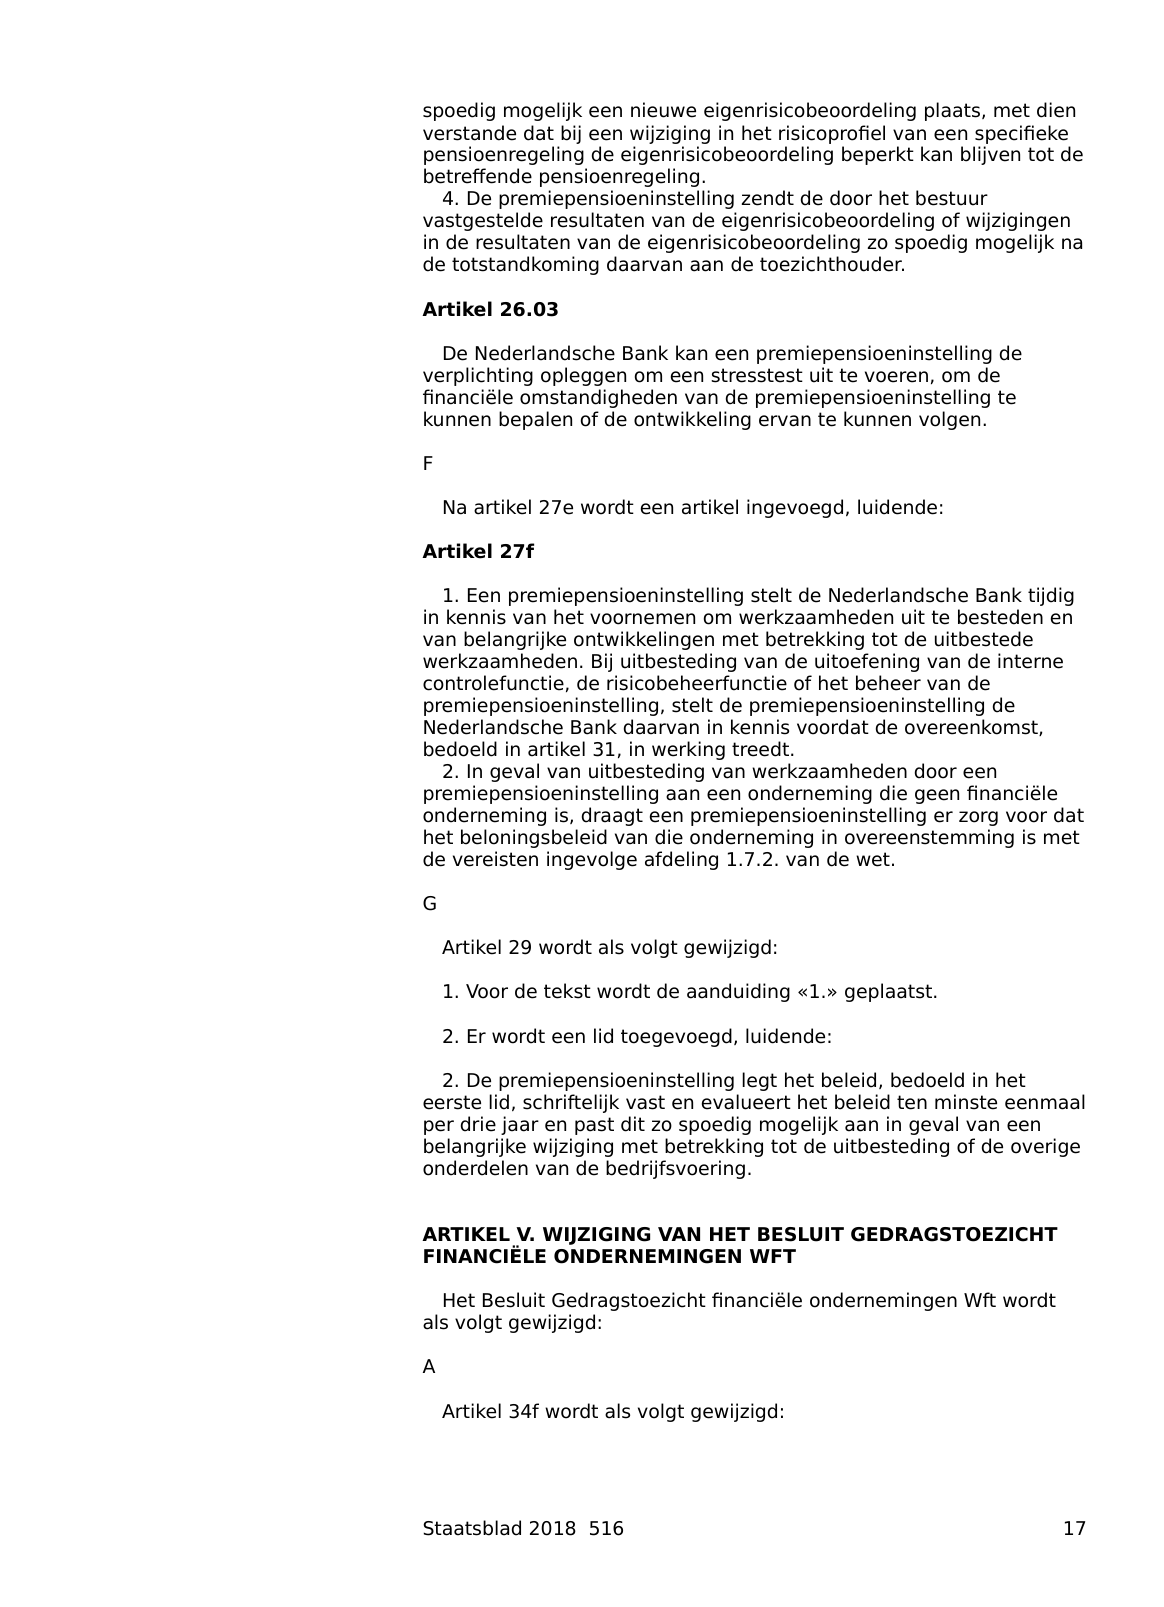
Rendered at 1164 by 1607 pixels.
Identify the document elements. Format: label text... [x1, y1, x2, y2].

subtitle Artikel 27f [422, 541, 1087, 563]
text Artikel 34f wordt als volgt gewijzigd: [422, 1401, 1087, 1422]
text spoedig mogelijk een nieuwe eigenrisicobeoordeling plaats, met dien verstande dat bij een wijziging in het risicoprofiel van een specifieke pensioenregeling de eigenrisicobeoordeling beperkt kan blijven tot de betreffende pensioenregeling. [422, 100, 1087, 188]
text 2. De premiepensioeninstelling legt het beleid, bedoeld in het eerste lid, schriftelijk vast en evalueert het beleid ten minste eenmaal per drie jaar en past dit zo spoedig mogelijk aan in geval van een belangrijke wijziging met betrekking tot de uitbesteding of de overige onderdelen van de bedrijfsvoering. [422, 1070, 1087, 1180]
subtitle ARTIKEL V. WIJZIGING VAN HET BESLUIT GEDRAGSTOEZICHT FINANCIËLE ONDERNEMINGEN WFT [422, 1224, 1087, 1268]
text 2. In geval van uitbesteding van werkzaamheden door een premiepensioeninstelling aan een onderneming die geen financiële onderneming is, draagt een premiepensioeninstelling er zorg voor dat het beloningsbeleid van die onderneming in overeenstemming is met de vereisten ingevolge afdeling 1.7.2. van de wet. [422, 761, 1087, 871]
text 4. De premiepensioeninstelling zendt de door het bestuur vastgestelde resultaten van de eigenrisicobeoordeling of wijzigingen in de resultaten van de eigenrisicobeoordeling zo spoedig mogelijk na de totstandkoming daarvan aan de toezichthouder. [422, 188, 1087, 276]
text A [422, 1356, 1087, 1378]
text G [422, 893, 1087, 915]
text 1. Een premiepensioeninstelling stelt de Nederlandsche Bank tijdig in kennis van het voornemen om werkzaamheden uit te besteden en van belangrijke ontwikkelingen met betrekking tot de uitbestede werkzaamheden. Bij uitbesteding van de uitoefening van de interne controlefunctie, de risicobeheerfunctie of het beheer van de premiepensioeninstelling, stelt de premiepensioeninstelling de Nederlandsche Bank daarvan in kennis voordat de overeenkomst, bedoeld in artikel 31, in werking treedt. [422, 585, 1087, 761]
text 2. Er wordt een lid toegevoegd, luidende: [422, 1026, 1087, 1048]
text Het Besluit Gedragstoezicht financiële ondernemingen Wft wordt als volgt gewijzigd: [422, 1290, 1087, 1334]
text Na artikel 27e wordt een artikel ingevoegd, luidende: [422, 497, 1087, 519]
text F [422, 453, 1087, 475]
text Artikel 29 wordt als volgt gewijzigd: [422, 937, 1087, 959]
text De Nederlandsche Bank kan een premiepensioeninstelling de verplichting opleggen om een stresstest uit te voeren, om de financiële omstandigheden van de premiepensioeninstelling te kunnen bepalen of de ontwikkeling ervan te kunnen volgen. [422, 343, 1087, 431]
subtitle Artikel 26.03 [422, 298, 1087, 320]
text 1. Voor de tekst wordt de aanduiding «1.» geplaatst. [422, 981, 1087, 1003]
